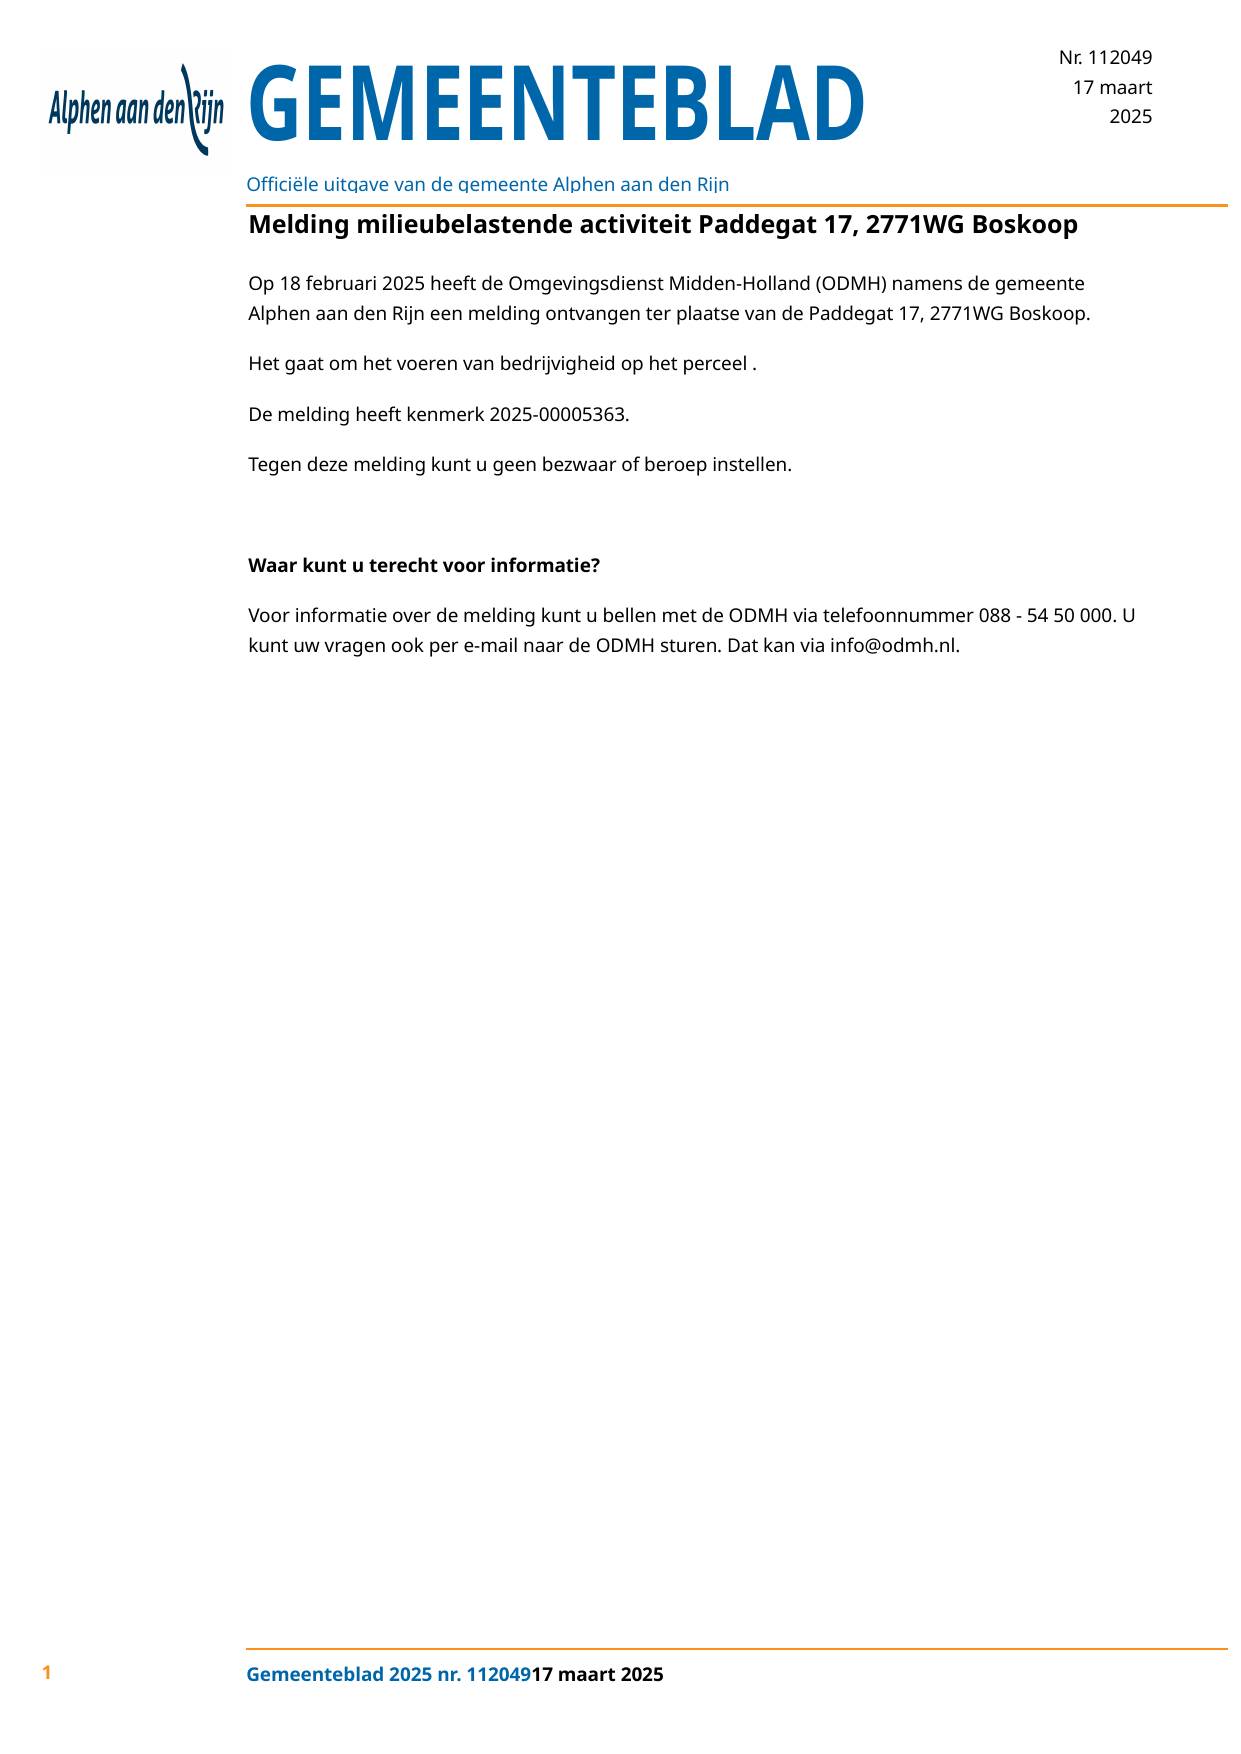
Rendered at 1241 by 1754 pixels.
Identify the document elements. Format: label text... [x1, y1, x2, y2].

text Melding milieubelastende activiteit Paddegat 17, 2771WG Boskoop [248, 207, 1152, 241]
text Het gaat om het voeren van bedrijvigheid op het perceel . [248, 350, 1152, 376]
text Waar kunt u terecht voor informatie? [248, 552, 1152, 578]
picture [41, 47, 231, 172]
text Op 18 februari 2025 heeft de Omgevingsdienst Midden-Holland (ODMH) namens de gemeente Alphen aan den Rijn een melding ontvangen ter plaatse van de Paddegat 17, 2771WG Boskoop. [248, 270, 1152, 326]
text De melding heeft kenmerk 2025-00005363. [248, 401, 1152, 426]
text Voor informatie over de melding kunt u bellen met de ODMH via telefoonnummer 088 - 54 50 000. U kunt uw vragen ook per e-mail naar de ODMH sturen. Dat kan via info@odmh.nl. [248, 602, 1152, 658]
text Tegen deze melding kunt u geen bezwaar of beroep instellen. [248, 451, 1152, 477]
